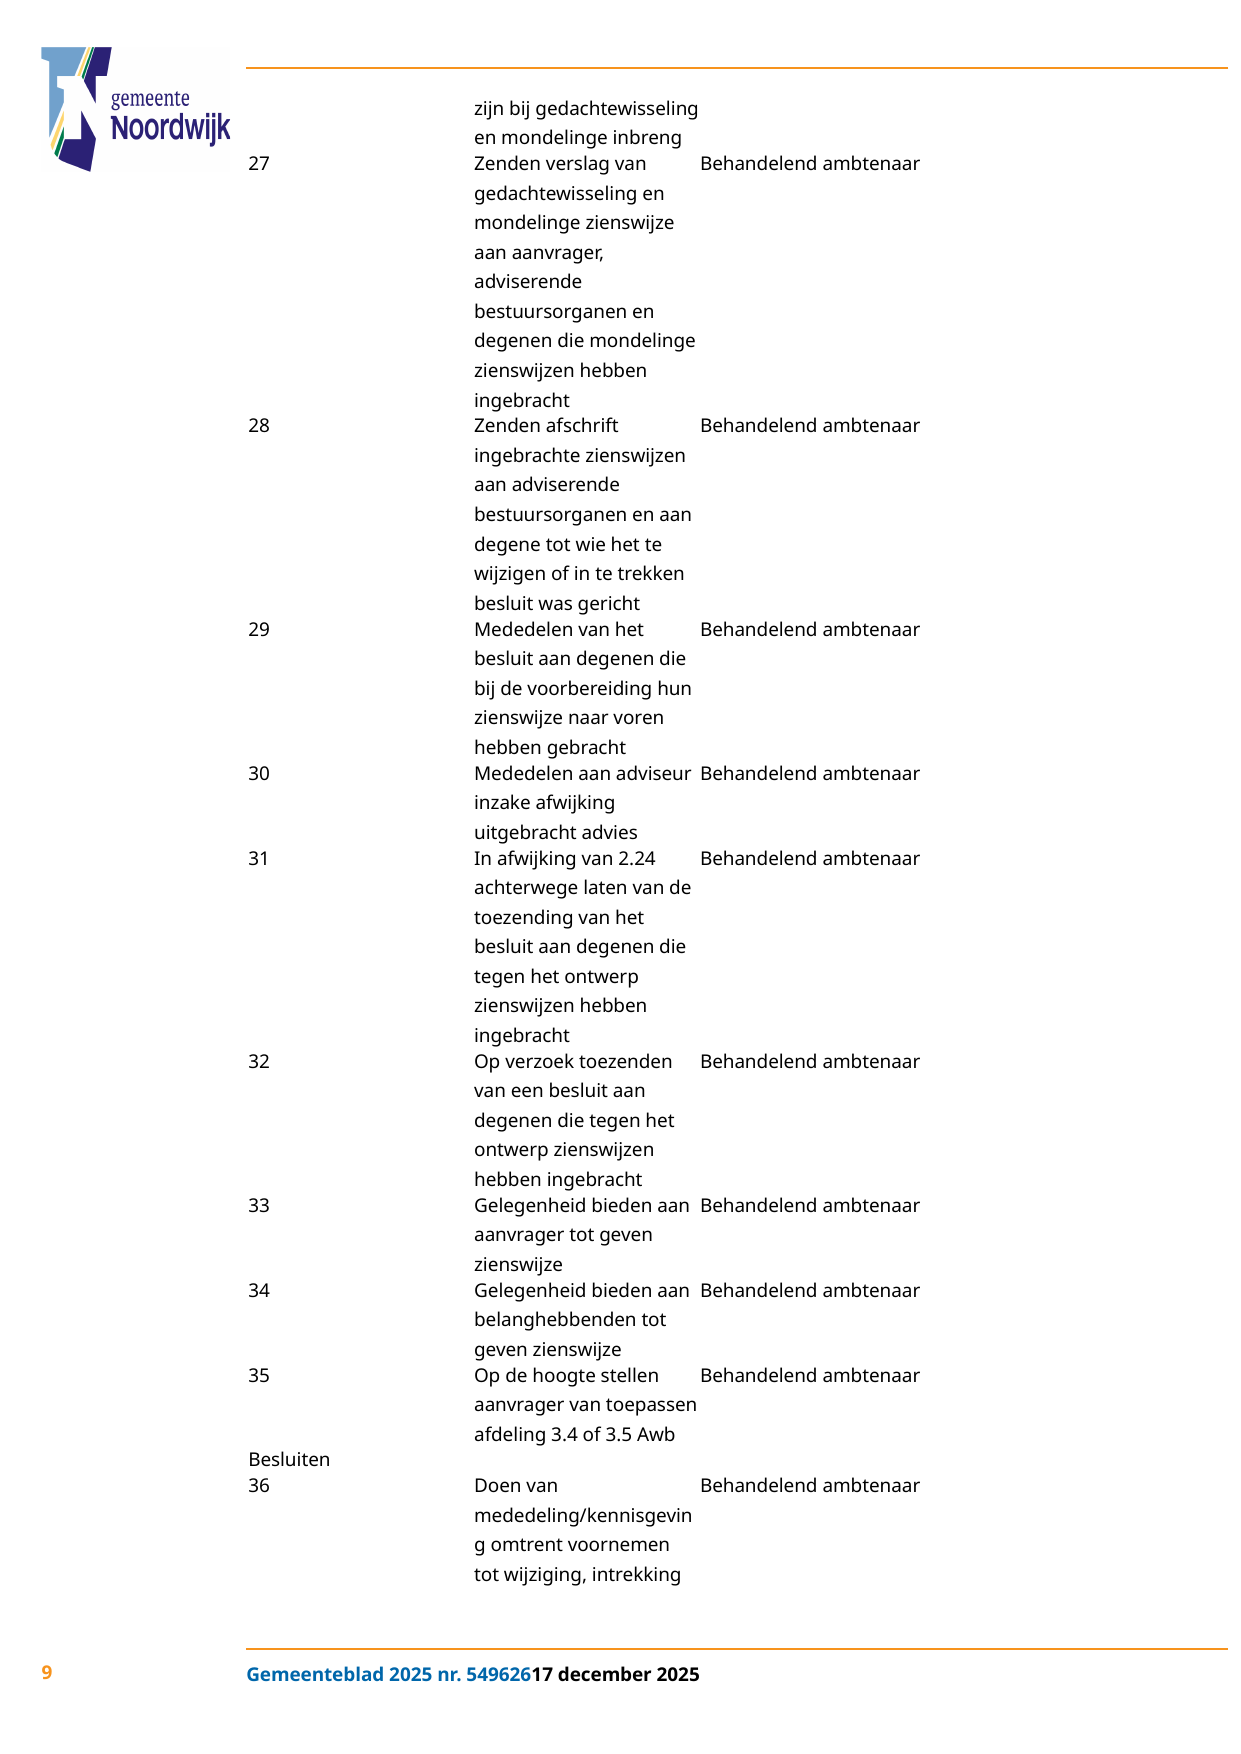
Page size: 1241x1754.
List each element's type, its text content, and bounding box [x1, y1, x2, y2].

table_cell Gelegenheid bieden aan aanvrager tot geven zienswijze [474, 1192, 700, 1277]
table_cell [700, 95, 926, 150]
table_cell Behandelend ambtenaar [700, 1277, 926, 1362]
table_cell 34 [248, 1277, 474, 1362]
table_cell Gelegenheid bieden aan belanghebbenden tot geven zienswijze [474, 1277, 700, 1362]
table_cell [926, 95, 1152, 150]
table_cell 32 [248, 1048, 474, 1192]
table_cell [926, 1277, 1152, 1362]
table_cell Behandelend ambtenaar [700, 150, 926, 412]
table_cell Behandelend ambtenaar [700, 1048, 926, 1192]
table_cell Mededelen aan adviseur inzake afwijking uitgebracht advies [474, 760, 700, 845]
table_cell In afwijking van 2.24 achterwege laten van de toezending van het besluit aan degenen die tegen het ontwerp zienswijzen hebben ingebracht [474, 845, 700, 1048]
table_cell 33 [248, 1192, 474, 1277]
table_cell 30 [248, 760, 474, 845]
table_cell [926, 1362, 1152, 1447]
table_cell zijn bij gedachtewisseling en mondelinge inbreng [474, 95, 700, 150]
table_cell Behandelend ambtenaar [700, 1473, 926, 1587]
table_cell Behandelend ambtenaar [700, 413, 926, 616]
table_cell [926, 1192, 1152, 1277]
table_cell 28 [248, 413, 474, 616]
table_cell Behandelend ambtenaar [700, 616, 926, 760]
table_cell 27 [248, 150, 474, 412]
table_cell 36 [248, 1473, 474, 1587]
picture [41, 47, 231, 172]
table_cell Zenden verslag van gedachtewisseling en mondelinge zienswijze aan aanvrager, adviserende bestuursorganen en degenen die mondelinge zienswijzen hebben ingebracht [474, 150, 700, 412]
table_cell Op de hoogte stellen aanvrager van toepassen afdeling 3.4 of 3.5 Awb [474, 1362, 700, 1447]
table_cell Besluiten [248, 1447, 1152, 1472]
table_cell Behandelend ambtenaar [700, 845, 926, 1048]
table_cell [926, 150, 1152, 412]
table_cell Zenden afschrift ingebrachte zienswijzen aan adviserende bestuursorganen en aan degene tot wie het te wijzigen of in te trekken besluit was gericht [474, 413, 700, 616]
table_cell 31 [248, 845, 474, 1048]
table_cell Behandelend ambtenaar [700, 1192, 926, 1277]
table_cell Op verzoek toezenden van een besluit aan degenen die tegen het ontwerp zienswijzen hebben ingebracht [474, 1048, 700, 1192]
table_cell 35 [248, 1362, 474, 1447]
table_cell Behandelend ambtenaar [700, 760, 926, 845]
table_cell 29 [248, 616, 474, 760]
table_cell [926, 845, 1152, 1048]
table_cell [248, 95, 474, 150]
table_cell [926, 413, 1152, 616]
table_cell Mededelen van het besluit aan degenen die bij de voorbereiding hun zienswijze naar voren hebben gebracht [474, 616, 700, 760]
table_cell Behandelend ambtenaar [700, 1362, 926, 1447]
table_cell [926, 616, 1152, 760]
table_cell Doen van mededeling/kennisgeving omtrent voornemen tot wijziging, intrekking [474, 1473, 700, 1587]
table_cell [926, 1048, 1152, 1192]
table_cell [926, 1473, 1152, 1587]
table_cell [926, 760, 1152, 845]
